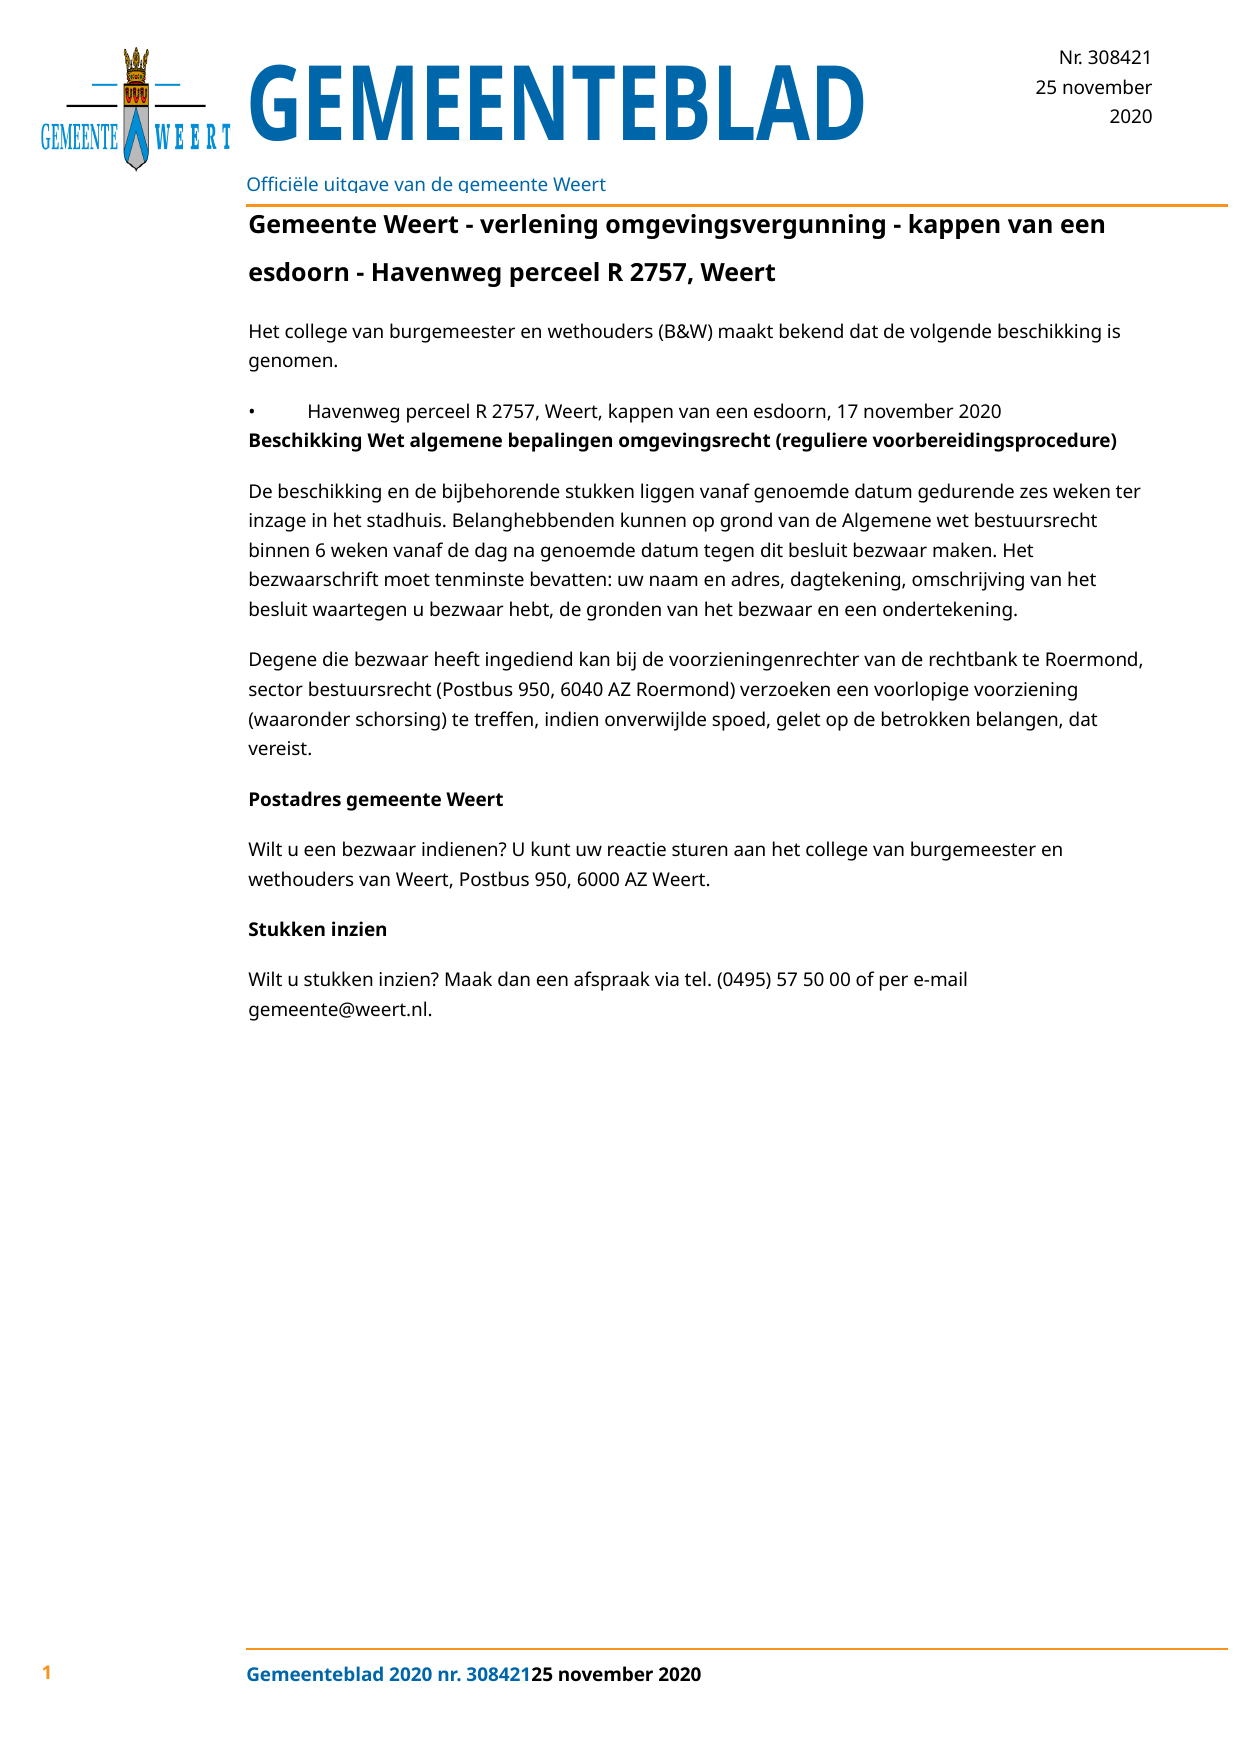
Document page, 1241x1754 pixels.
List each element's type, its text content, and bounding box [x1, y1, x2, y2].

text Wilt u stukken inzien? Maak dan een afspraak via tel. (0495) 57 50 00 of per e-mail gemeente@weert.nl. [248, 967, 1152, 1022]
text De beschikking en de bijbehorende stukken liggen vanaf genoemde datum gedurende zes weken ter inzage in het stadhuis. Belanghebbenden kunnen op grond van de Algemene wet bestuursrecht binnen 6 weken vanaf de dag na genoemde datum tegen dit besluit bezwaar maken. Het bezwaarschrift moet tenminste bevatten: uw naam en adres, dagtekening, omschrijving van het besluit waartegen u bezwaar hebt, de gronden van het bezwaar en een ondertekening. [248, 478, 1152, 622]
text Beschikking Wet algemene bepalingen omgevingsrecht (reguliere voorbereidingsprocedure) [248, 427, 1152, 453]
text Postadres gemeente Weert [248, 786, 1152, 812]
list Havenweg perceel R 2757, Weert, kappen van een esdoorn, 17 november 2020 [248, 398, 1152, 424]
text Gemeente Weert - verlening omgevingsvergunning - kappen van een esdoorn - Havenweg perceel R 2757, Weert [248, 207, 1152, 288]
text Degene die bezwaar heeft ingediend kan bij de voorzieningenrechter van de rechtbank te Roermond, sector bestuursrecht (Postbus 950, 6040 AZ Roermond) verzoeken een voorlopige voorziening (waaronder schorsing) te treffen, indien onverwijlde spoed, gelet op de betrokken belangen, dat vereist. [248, 647, 1152, 761]
text Het college van burgemeester en wethouders (B&W) maakt bekend dat de volgende beschikking is genomen. [248, 318, 1152, 373]
picture [41, 47, 231, 172]
text Wilt u een bezwaar indienen? U kunt uw reactie sturen aan het college van burgemeester en wethouders van Weert, Postbus 950, 6000 AZ Weert. [248, 836, 1152, 892]
text Stukken inzien [248, 916, 1152, 942]
